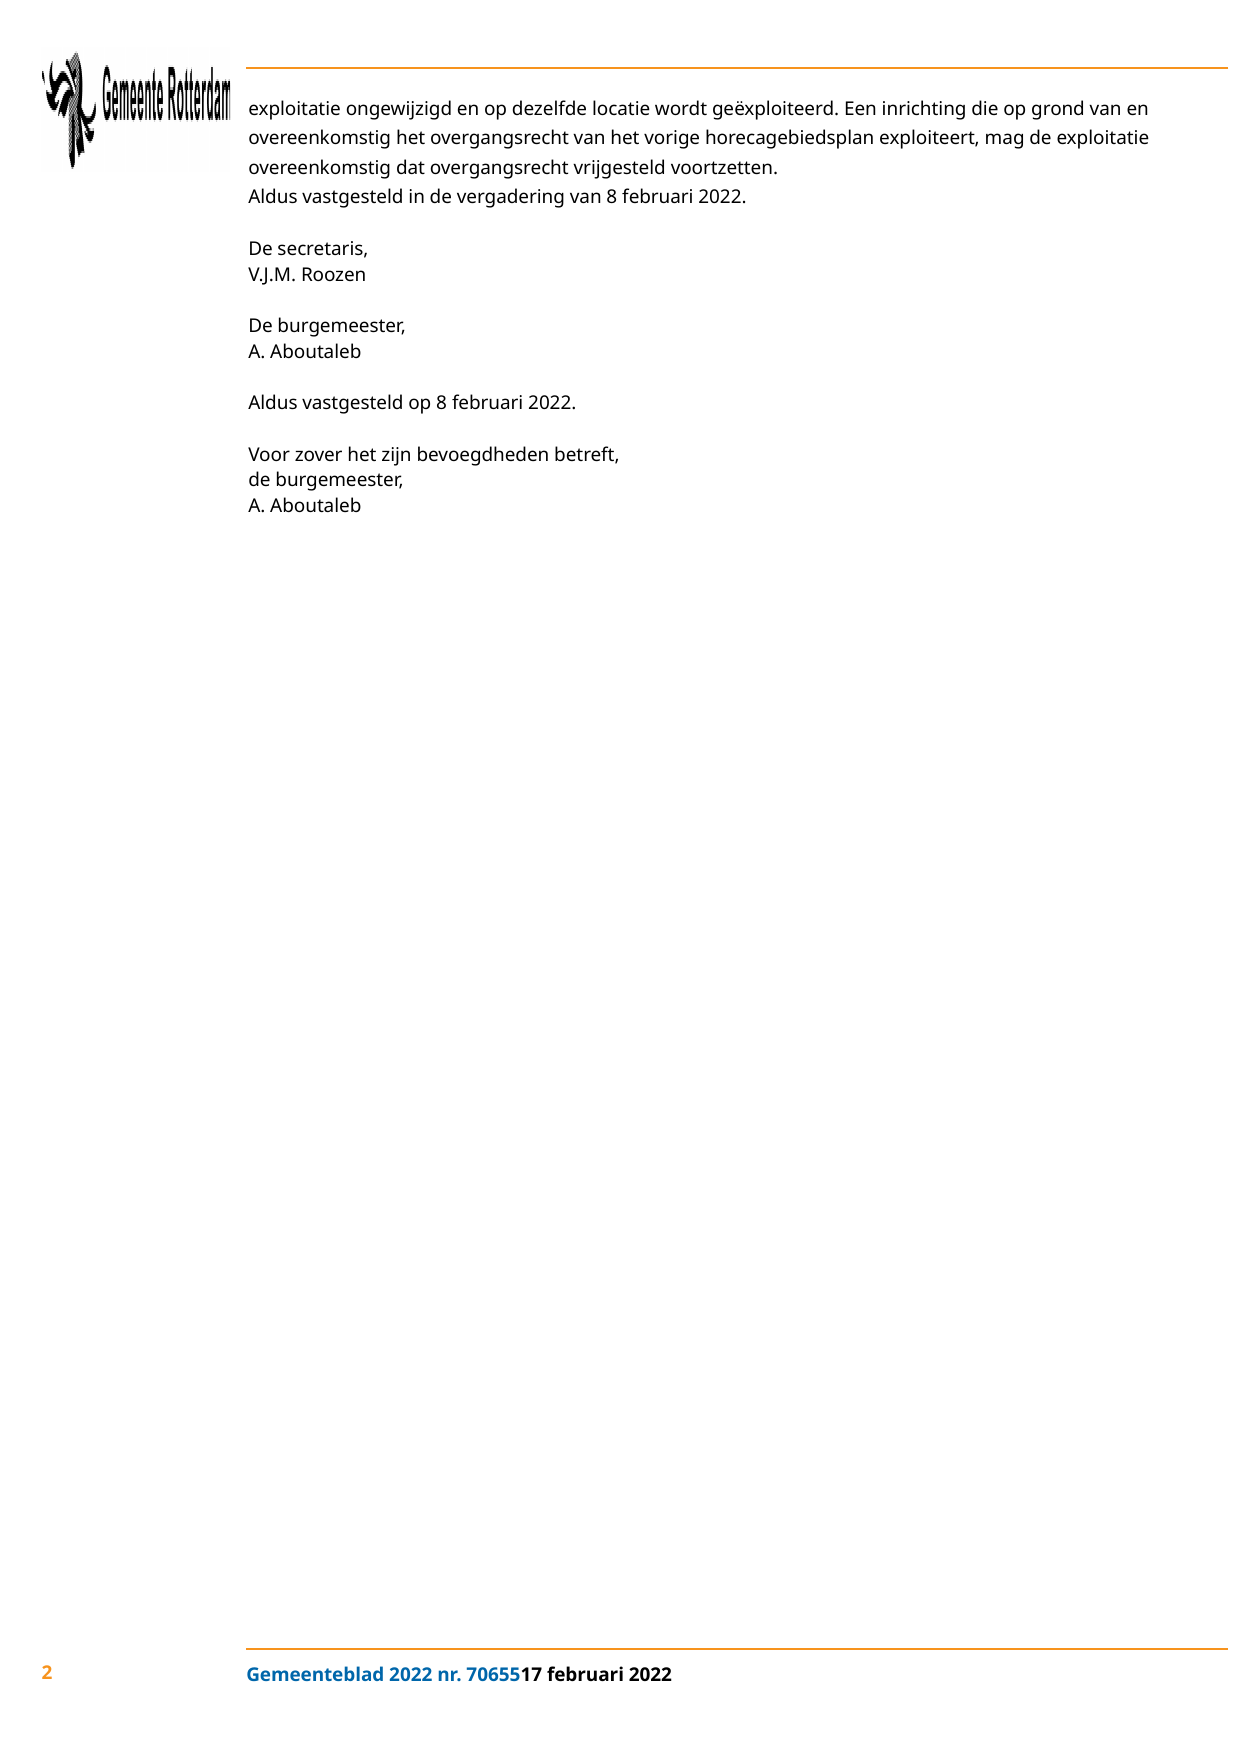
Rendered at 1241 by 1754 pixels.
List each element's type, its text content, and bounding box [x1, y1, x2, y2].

text Aldus vastgesteld op 8 februari 2022. [248, 389, 1152, 415]
text A. Aboutaleb [248, 492, 1152, 518]
text V.J.M. Roozen [248, 261, 1152, 286]
text de burgemeester, [248, 467, 1152, 492]
text De secretaris, [248, 235, 1152, 261]
picture [41, 47, 231, 172]
text Aldus vastgesteld in de vergadering van 8 februari 2022. [248, 183, 1152, 209]
text Voor zover het zijn bevoegdheden betreft, [248, 441, 1152, 467]
text De burgemeester, [248, 312, 1152, 338]
text exploitatie ongewijzigd en op dezelfde locatie wordt geëxploiteerd. Een inrichting die op grond van en overeenkomstig het overgangsrecht van het vorige horecagebiedsplan exploiteert, mag de exploitatie overeenkomstig dat overgangsrecht vrijgesteld voortzetten. [248, 95, 1152, 180]
text A. Aboutaleb [248, 338, 1152, 364]
